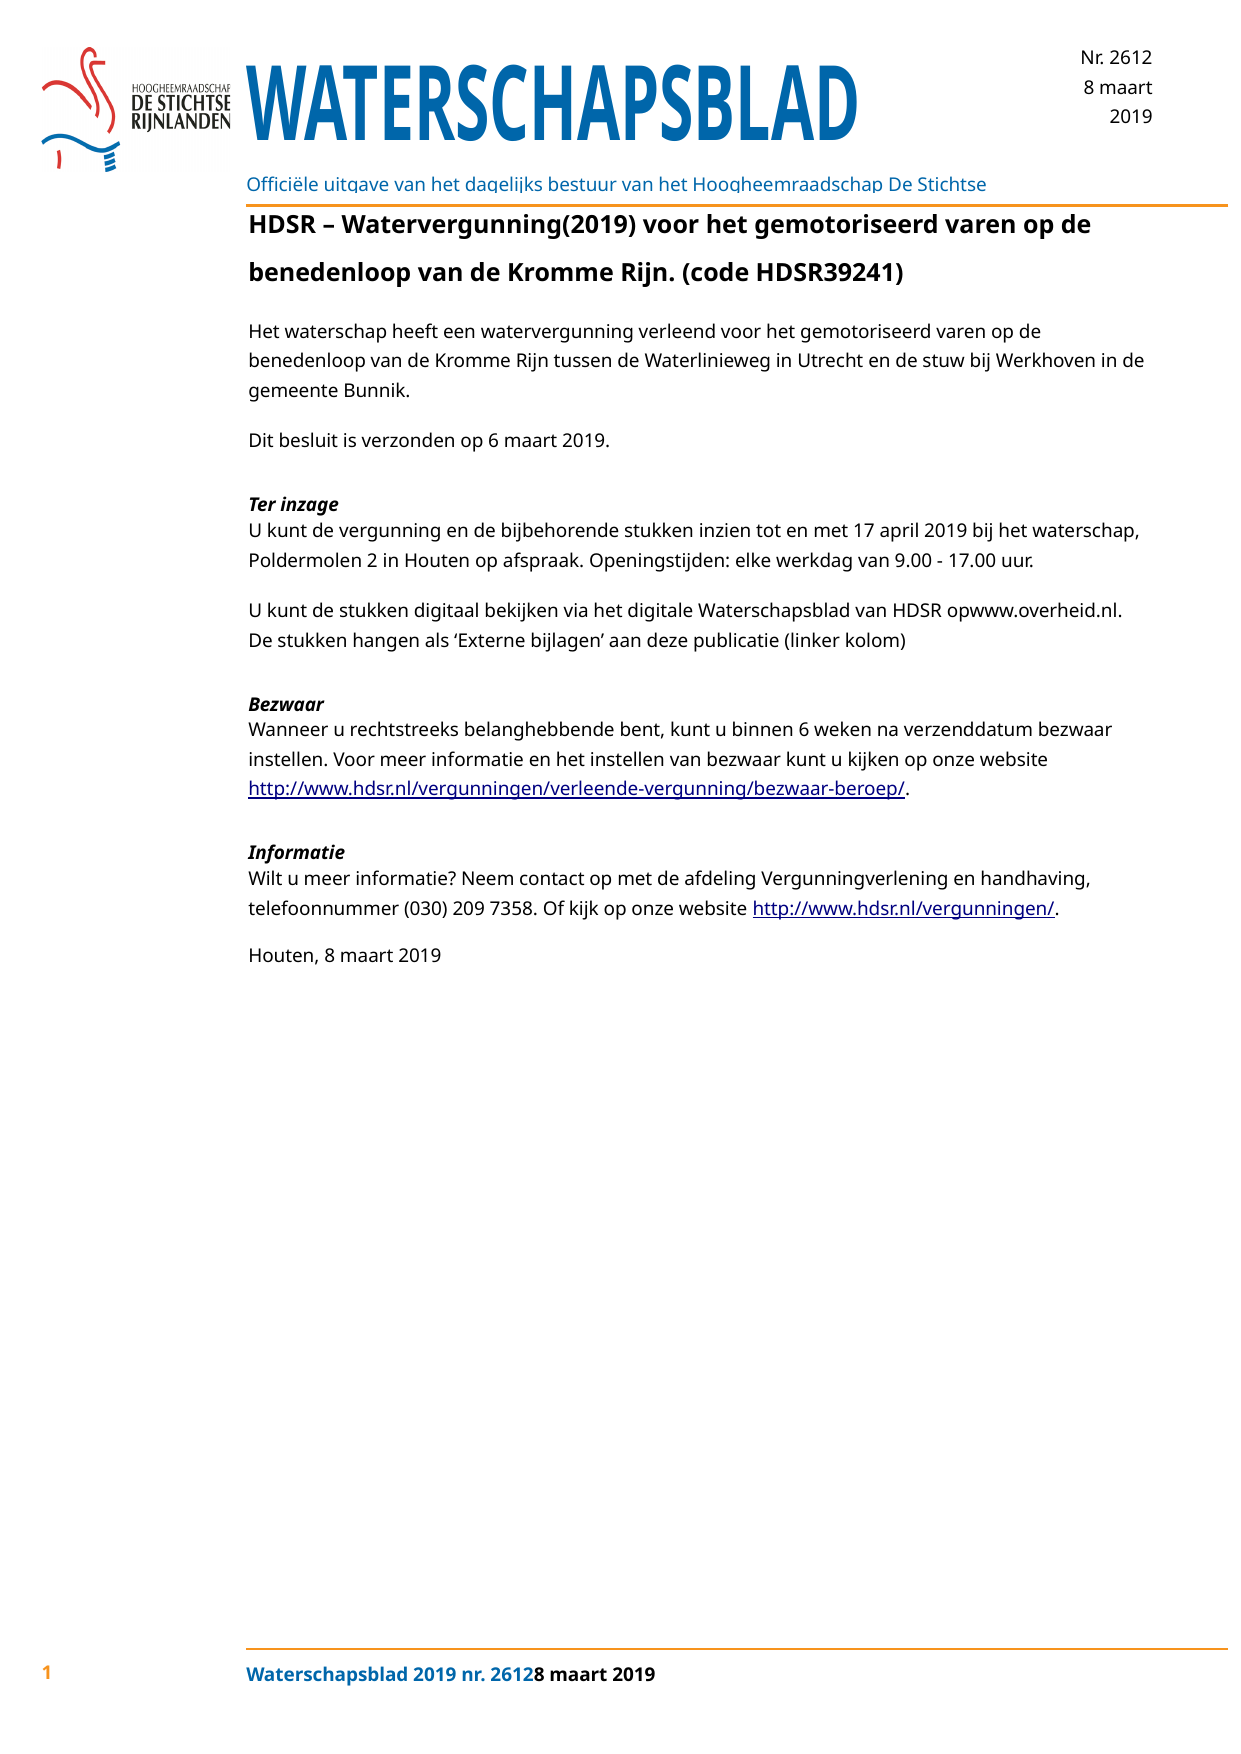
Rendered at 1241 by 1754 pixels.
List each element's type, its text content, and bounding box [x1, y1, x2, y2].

text Houten, 8 maart 2019 [248, 943, 1152, 968]
text U kunt de stukken digitaal bekijken via het digitale Waterschapsblad van HDSR opwww.overheid.nl. De stukken hangen als ‘Externe bijlagen’ aan deze publicatie (linker kolom) [248, 597, 1152, 652]
text Wanneer u rechtstreeks belanghebbende bent, kunt u binnen 6 weken na verzenddatum bezwaar instellen. Voor meer informatie en het instellen van bezwaar kunt u kijken op onze website http://www.hdsr.nl/vergunningen/verleende-vergunning/bezwaar-beroep/. [248, 716, 1152, 801]
text Dit besluit is verzonden op 6 maart 2019. [248, 427, 1152, 453]
picture [41, 47, 231, 172]
text Wilt u meer informatie? Neem contact op met de afdeling Vergunningverlening en handhaving, telefoonnummer (030) 209 7358. Of kijk op onze website http://www.hdsr.nl/vergunningen/. [248, 865, 1152, 921]
text Informatie [248, 839, 1152, 865]
text HDSR – Watervergunning(2019) voor het gemotoriseerd varen op de benedenloop van de Kromme Rijn. (code HDSR39241) [248, 207, 1152, 288]
text Bezwaar [248, 691, 1152, 716]
text Het waterschap heeft een watervergunning verleend voor het gemotoriseerd varen op de benedenloop van de Kromme Rijn tussen de Waterlinieweg in Utrecht en de stuw bij Werkhoven in de gemeente Bunnik. [248, 318, 1152, 403]
text U kunt de vergunning en de bijbehorende stukken inzien tot en met 17 april 2019 bij het waterschap, Poldermolen 2 in Houten op afspraak. Openingstijden: elke werkdag van 9.00 - 17.00 uur. [248, 517, 1152, 572]
text Ter inzage [248, 491, 1152, 517]
